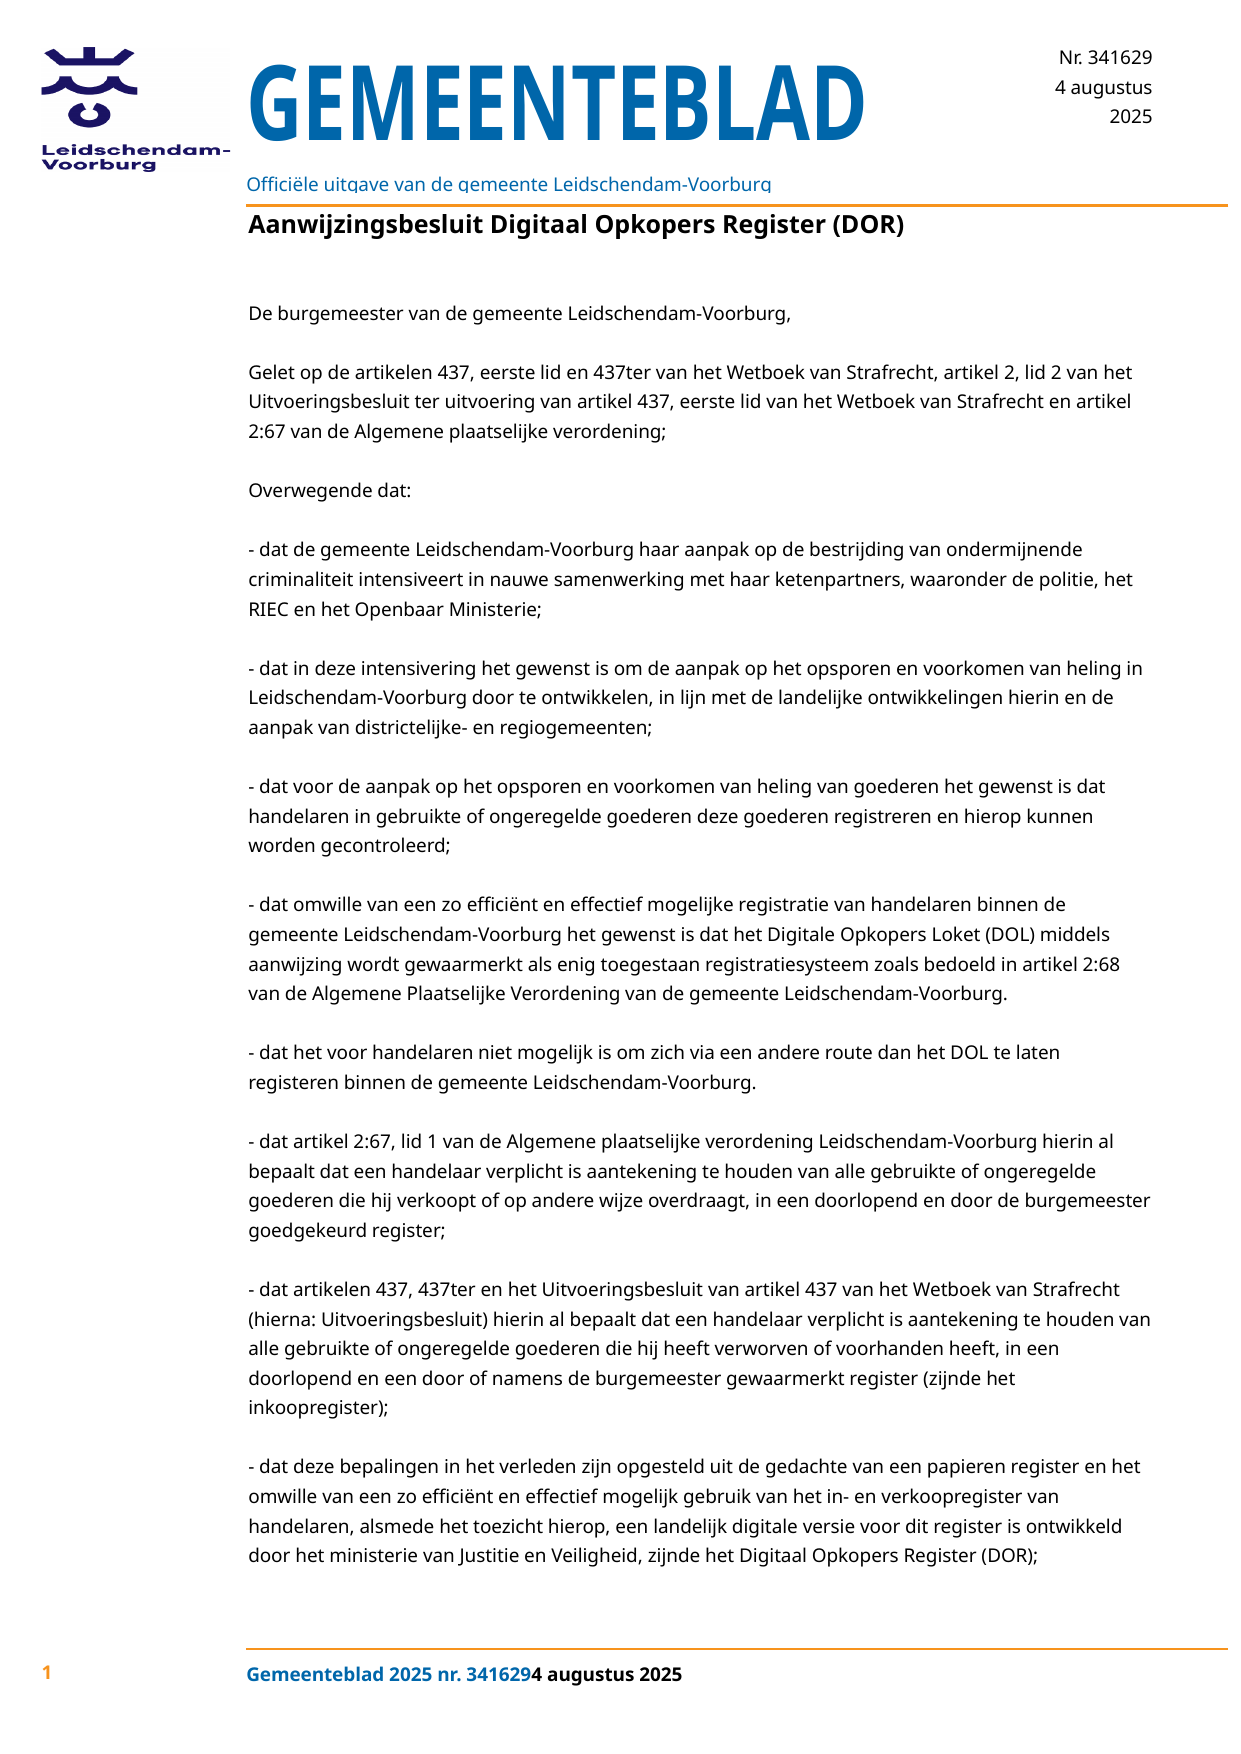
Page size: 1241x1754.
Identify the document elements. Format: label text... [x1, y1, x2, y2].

text - dat voor de aanpak op het opsporen en voorkomen van heling van goederen het gewenst is dat handelaren in gebruikte of ongeregelde goederen deze goederen registreren en hierop kunnen worden gecontroleerd; [248, 773, 1152, 858]
text De burgemeester van de gemeente Leidschendam-Voorburg, [248, 300, 1152, 326]
text - dat het voor handelaren niet mogelijk is om zich via een andere route dan het DOL te laten registeren binnen de gemeente Leidschendam-Voorburg. [248, 1039, 1152, 1095]
text Overwegende dat: [248, 477, 1152, 503]
text - dat in deze intensivering het gewenst is om de aanpak op het opsporen en voorkomen van heling in Leidschendam-Voorburg door te ontwikkelen, in lijn met de landelijke ontwikkelingen hierin en de aanpak van districtelijke- en regiogemeenten; [248, 655, 1152, 740]
text - dat artikel 2:67, lid 1 van de Algemene plaatselijke verordening Leidschendam-Voorburg hierin al bepaalt dat een handelaar verplicht is aantekening te houden van alle gebruikte of ongeregelde goederen die hij verkoopt of op andere wijze overdraagt, in een doorlopend en door de burgemeester goedgekeurd register; [248, 1128, 1152, 1243]
text Aanwijzingsbesluit Digitaal Opkopers Register (DOR) [248, 207, 1152, 241]
picture [41, 47, 231, 172]
text - dat artikelen 437, 437ter en het Uitvoeringsbesluit van artikel 437 van het Wetboek van Strafrecht (hierna: Uitvoeringsbesluit) hierin al bepaalt dat een handelaar verplicht is aantekening te houden van alle gebruikte of ongeregelde goederen die hij heeft verworven of voorhanden heeft, in een doorlopend en een door of namens de burgemeester gewaarmerkt register (zijnde het inkoopregister); [248, 1276, 1152, 1420]
text - dat omwille van een zo efficiënt en effectief mogelijke registratie van handelaren binnen de gemeente Leidschendam-Voorburg het gewenst is dat het Digitale Opkopers Loket (DOL) middels aanwijzing wordt gewaarmerkt als enig toegestaan registratiesysteem zoals bedoeld in artikel 2:68 van de Algemene Plaatselijke Verordening van de gemeente Leidschendam-Voorburg. [248, 892, 1152, 1006]
text Gelet op de artikelen 437, eerste lid en 437ter van het Wetboek van Strafrecht, artikel 2, lid 2 van het Uitvoeringsbesluit ter uitvoering van artikel 437, eerste lid van het Wetboek van Strafrecht en artikel 2:67 van de Algemene plaatselijke verordening; [248, 359, 1152, 444]
text - dat deze bepalingen in het verleden zijn opgesteld uit de gedachte van een papieren register en het omwille van een zo efficiënt en effectief mogelijk gebruik van het in- en verkoopregister van handelaren, alsmede het toezicht hierop, een landelijk digitale versie voor dit register is ontwikkeld door het ministerie van Justitie en Veiligheid, zijnde het Digitaal Opkopers Register (DOR); [248, 1454, 1152, 1568]
text - dat de gemeente Leidschendam-Voorburg haar aanpak op de bestrijding van ondermijnende criminaliteit intensiveert in nauwe samenwerking met haar ketenpartners, waaronder de politie, het RIEC en het Openbaar Ministerie; [248, 537, 1152, 621]
